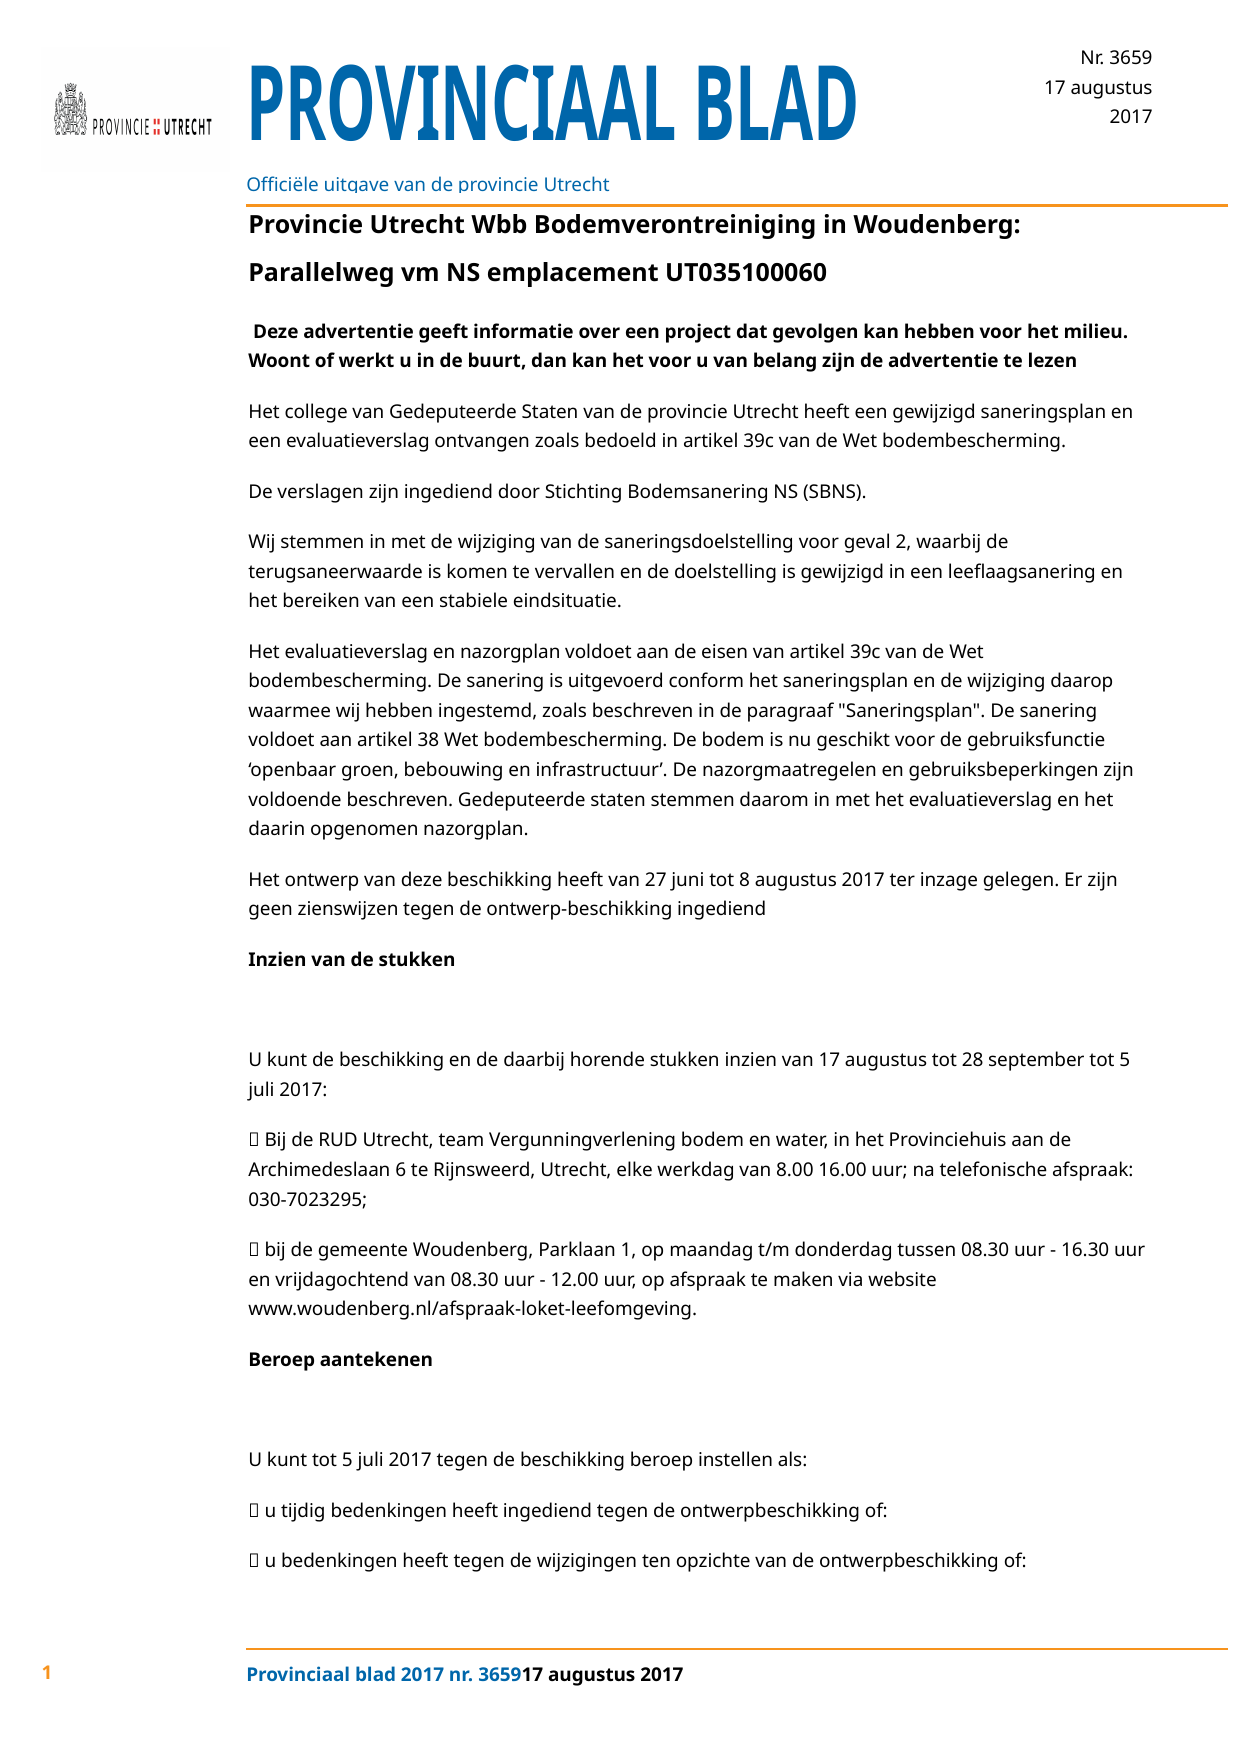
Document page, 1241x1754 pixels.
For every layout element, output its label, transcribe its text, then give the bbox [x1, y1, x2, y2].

text Beroep aantekenen [248, 1346, 1152, 1372]
text  Bij de RUD Utrecht, team Vergunningverlening bodem en water, in het Provinciehuis aan de Archimedeslaan 6 te Rijnsweerd, Utrecht, elke werkdag van 8.00 16.00 uur; na telefonische afspraak: 030-7023295; [248, 1127, 1152, 1212]
text  u tijdig bedenkingen heeft ingediend tegen de ontwerpbeschikking of: [248, 1497, 1152, 1523]
text Het ontwerp van deze beschikking heeft van 27 juni tot 8 augustus 2017 ter inzage gelegen. Er zijn geen zienswijzen tegen de ontwerp-beschikking ingediend [248, 866, 1152, 921]
picture [41, 47, 231, 172]
text  u bedenkingen heeft tegen de wijzigingen ten opzichte van de ontwerpbeschikking of: [248, 1547, 1152, 1573]
text Wij stemmen in met de wijziging van de saneringsdoelstelling voor geval 2, waarbij de terugsaneerwaarde is komen te vervallen en de doelstelling is gewijzigd in een leeflaagsanering en het bereiken van een stabiele eindsituatie. [248, 528, 1152, 613]
text Provincie Utrecht Wbb Bodemverontreiniging in Woudenberg: Parallelweg vm NS emplacement UT035100060 [248, 207, 1152, 288]
text U kunt tot 5 juli 2017 tegen de beschikking beroep instellen als: [248, 1447, 1152, 1472]
text Inzien van de stukken [248, 946, 1152, 972]
text U kunt de beschikking en de daarbij horende stukken inzien van 17 augustus tot 28 september tot 5 juli 2017: [248, 1047, 1152, 1102]
text Deze advertentie geeft informatie over een project dat gevolgen kan hebben voor het milieu. Woont of werkt u in de buurt, dan kan het voor u van belang zijn de advertentie te lezen [248, 318, 1152, 373]
text De verslagen zijn ingediend door Stichting Bodemsanering NS (SBNS). [248, 478, 1152, 504]
text Het college van Gedeputeerde Staten van de provincie Utrecht heeft een gewijzigd saneringsplan en een evaluatieverslag ontvangen zoals bedoeld in artikel 39c van de Wet bodembescherming. [248, 398, 1152, 453]
text  bij de gemeente Woudenberg, Parklaan 1, op maandag t/m donderdag tussen 08.30 uur - 16.30 uur en vrijdagochtend van 08.30 uur - 12.00 uur, op afspraak te maken via website www.woudenberg.nl/afspraak-loket-leefomgeving. [248, 1236, 1152, 1321]
text Het evaluatieverslag en nazorgplan voldoet aan de eisen van artikel 39c van de Wet bodembescherming. De sanering is uitgevoerd conform het saneringsplan en de wijziging daarop waarmee wij hebben ingestemd, zoals beschreven in de paragraaf "Saneringsplan". De sanering voldoet aan artikel 38 Wet bodembescherming. De bodem is nu geschikt voor de gebruiksfunctie ‘openbaar groen, bebouwing en infrastructuur’. De nazorgmaatregelen en gebruiksbeperkingen zijn voldoende beschreven. Gedeputeerde staten stemmen daarom in met het evaluatieverslag en het daarin opgenomen nazorgplan. [248, 638, 1152, 841]
